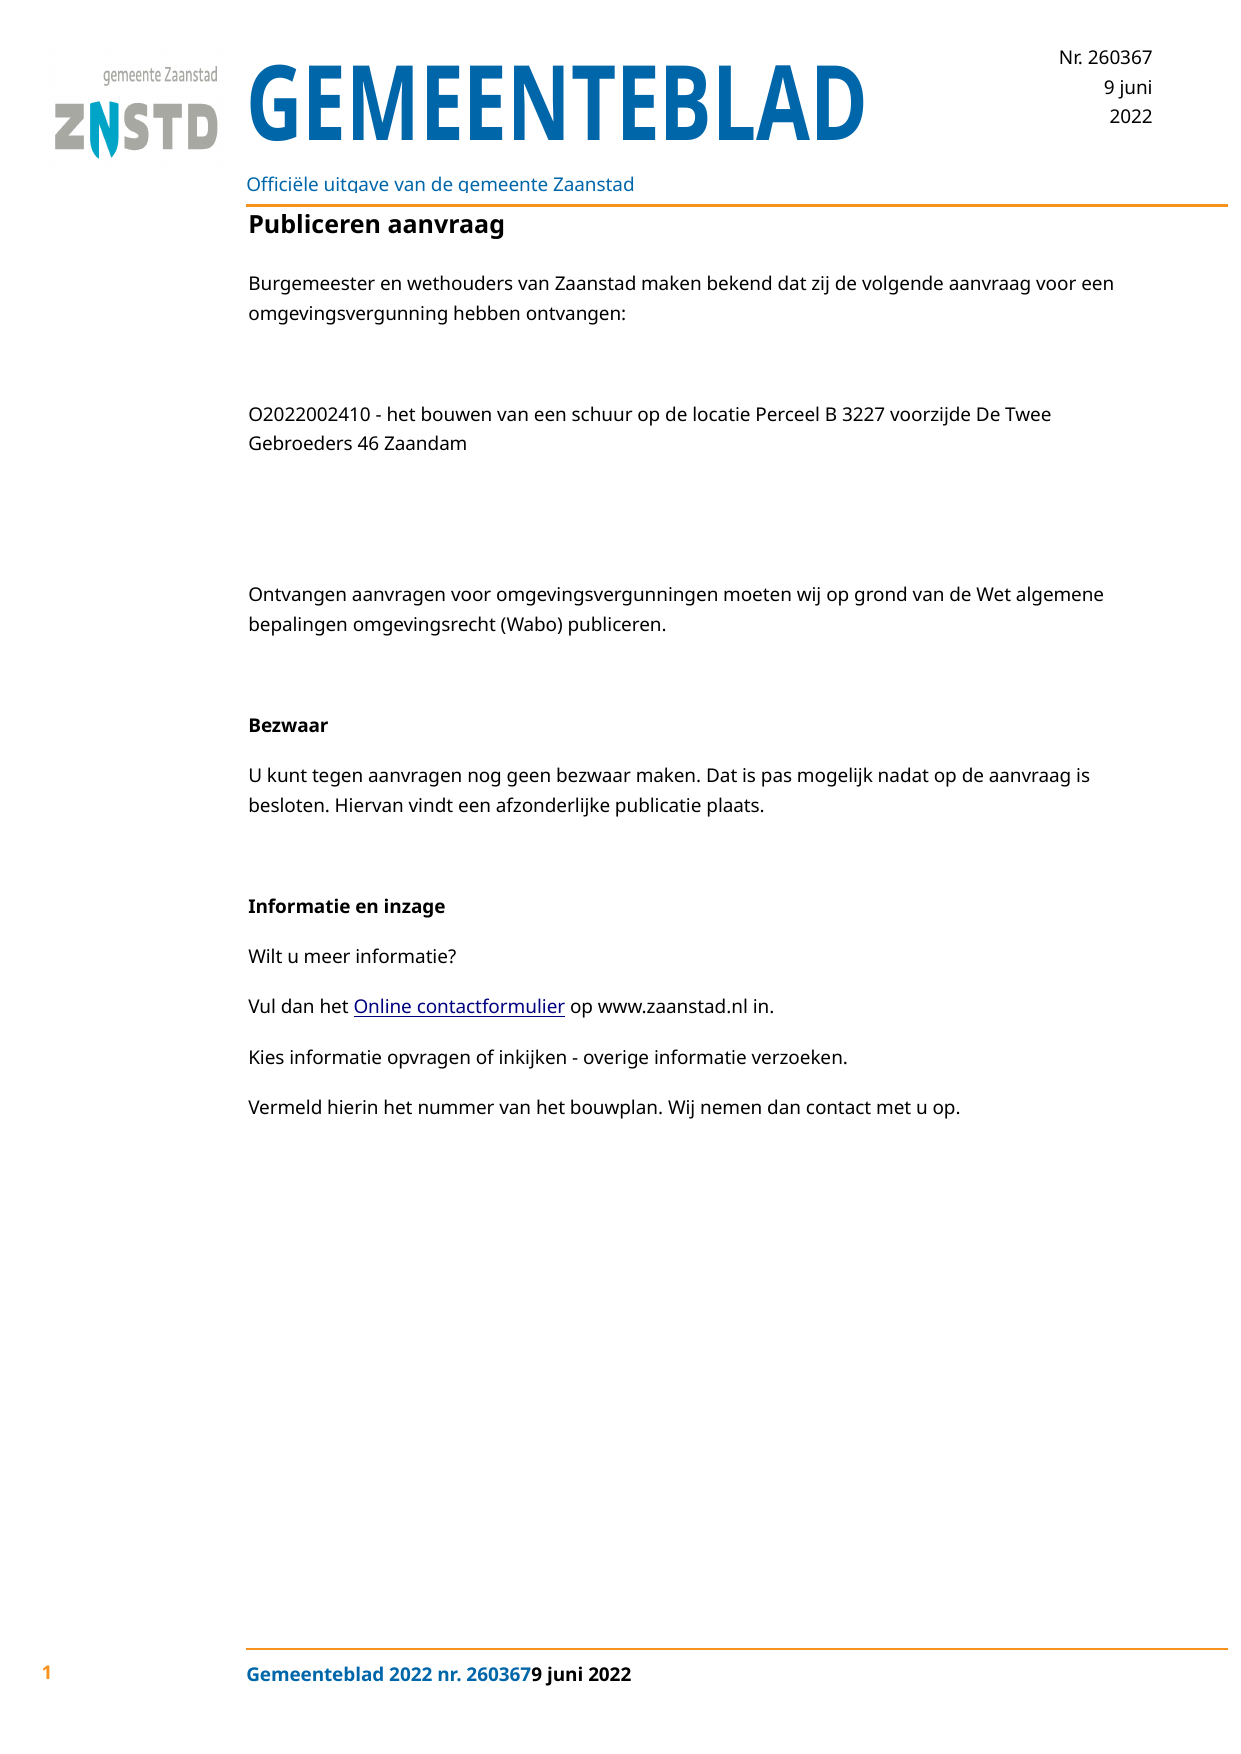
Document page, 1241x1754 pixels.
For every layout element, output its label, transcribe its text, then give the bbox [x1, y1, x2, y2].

text Ontvangen aanvragen voor omgevingsvergunningen moeten wij op grond van de Wet algemene bepalingen omgevingsrecht (Wabo) publiceren. [248, 582, 1152, 637]
text Informatie en inzage [248, 893, 1152, 918]
picture [41, 47, 231, 172]
text O2022002410 - het bouwen van een schuur op de locatie Perceel B 3227 voorzijde De Twee Gebroeders 46 Zaandam [248, 401, 1152, 456]
text Kies informatie opvragen of inkijken - overige informatie verzoeken. [248, 1044, 1152, 1070]
text Vermeld hierin het nummer van het bouwplan. Wij nemen dan contact met u op. [248, 1094, 1152, 1120]
text U kunt tegen aanvragen nog geen bezwaar maken. Dat is pas mogelijk nadat op de aanvraag is besloten. Hiervan vindt een afzonderlijke publicatie plaats. [248, 762, 1152, 818]
text Publiceren aanvraag [248, 207, 1152, 241]
text Vul dan het Online contactformulier op www.zaanstad.nl in. [248, 994, 1152, 1019]
text Burgemeester en wethouders van Zaanstad maken bekend dat zij de volgende aanvraag voor een omgevingsvergunning hebben ontvangen: [248, 270, 1152, 326]
text Bezwaar [248, 712, 1152, 738]
text Wilt u meer informatie? [248, 943, 1152, 969]
